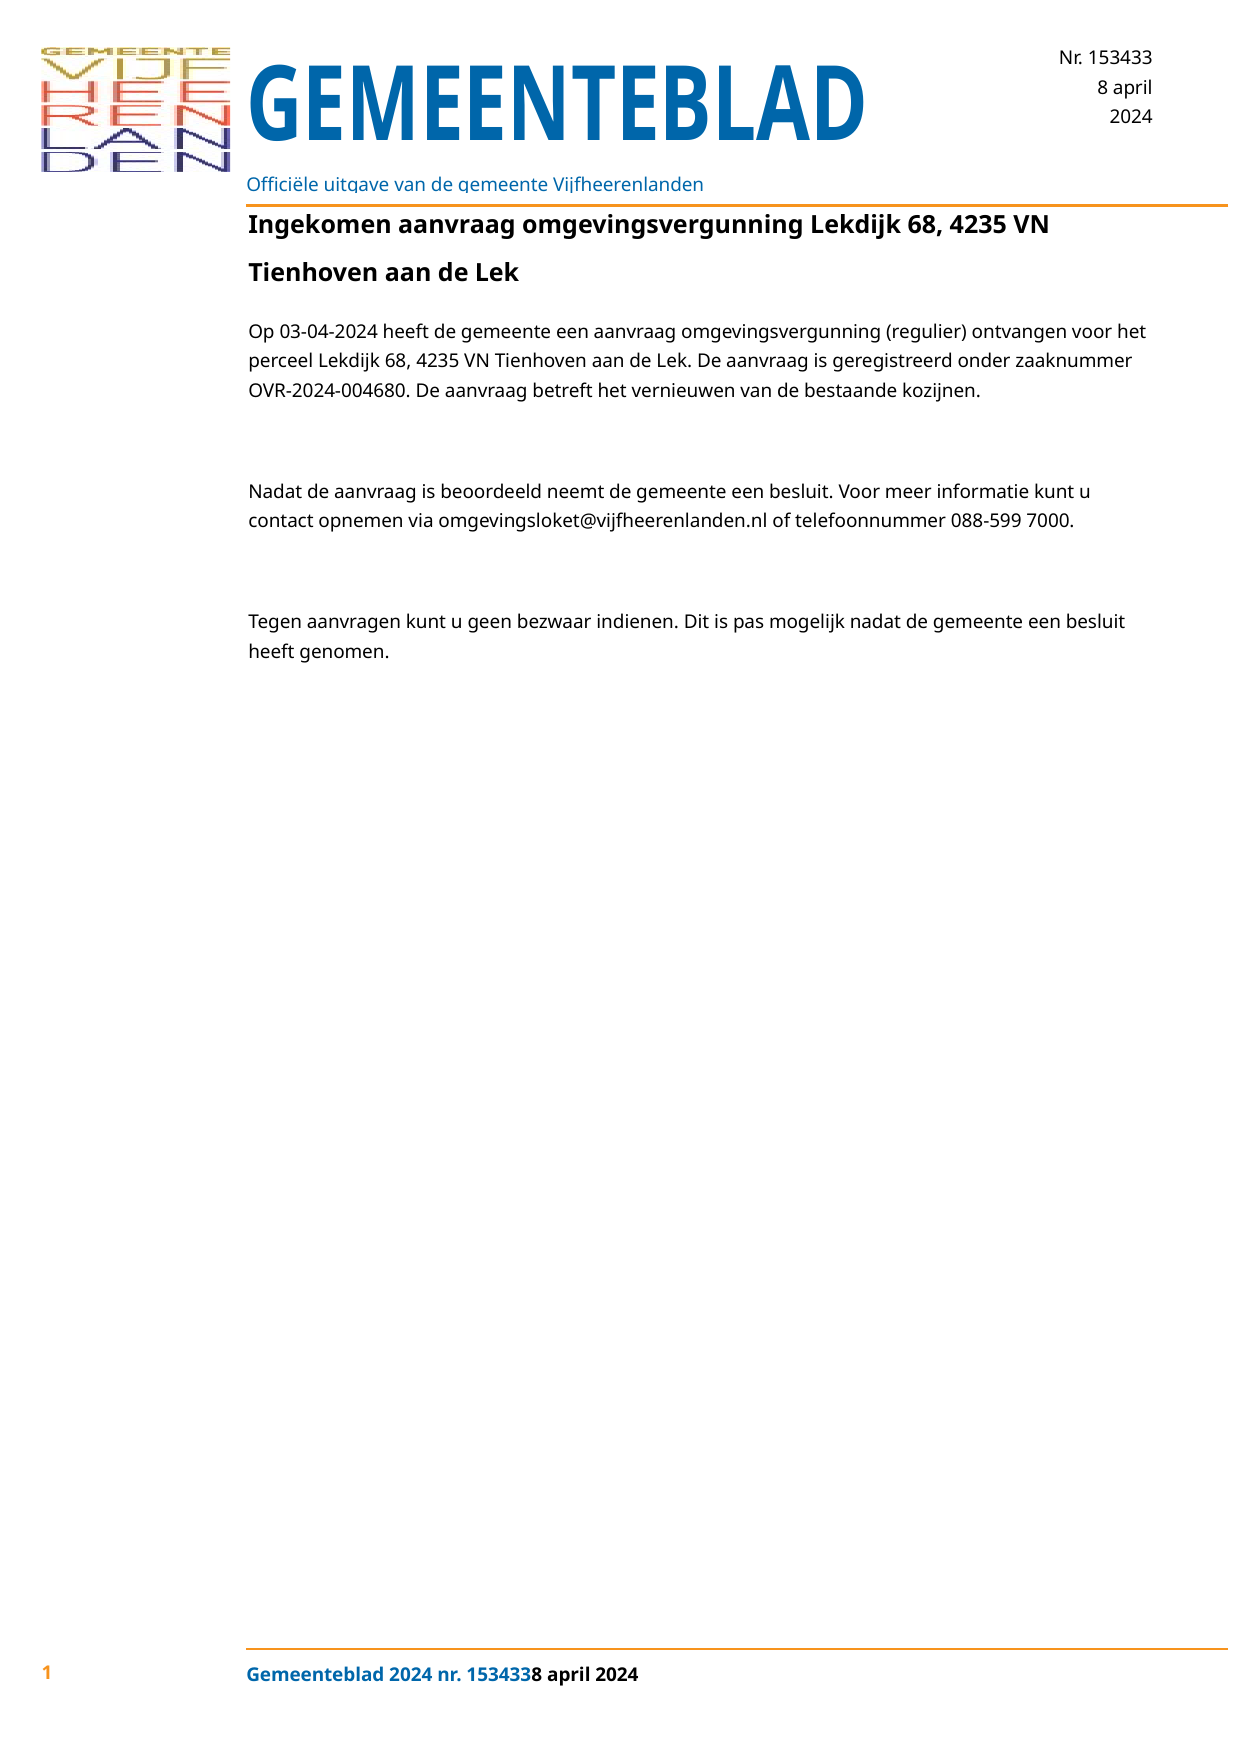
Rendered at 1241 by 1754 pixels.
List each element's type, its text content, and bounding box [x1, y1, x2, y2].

text Op 03-04-2024 heeft de gemeente een aanvraag omgevingsvergunning (regulier) ontvangen voor het perceel Lekdijk 68, 4235 VN Tienhoven aan de Lek. De aanvraag is geregistreerd onder zaaknummer OVR-2024-004680. De aanvraag betreft het vernieuwen van de bestaande kozijnen. [248, 318, 1152, 403]
text Ingekomen aanvraag omgevingsvergunning Lekdijk 68, 4235 VN Tienhoven aan de Lek [248, 207, 1152, 288]
picture [41, 47, 231, 172]
text Tegen aanvragen kunt u geen bezwaar indienen. Dit is pas mogelijk nadat de gemeente een besluit heeft genomen. [248, 608, 1152, 664]
text Nadat de aanvraag is beoordeeld neemt de gemeente een besluit. Voor meer informatie kunt u contact opnemen via omgevingsloket@vijfheerenlanden.nl of telefoonnummer 088-599 7000. [248, 478, 1152, 533]
